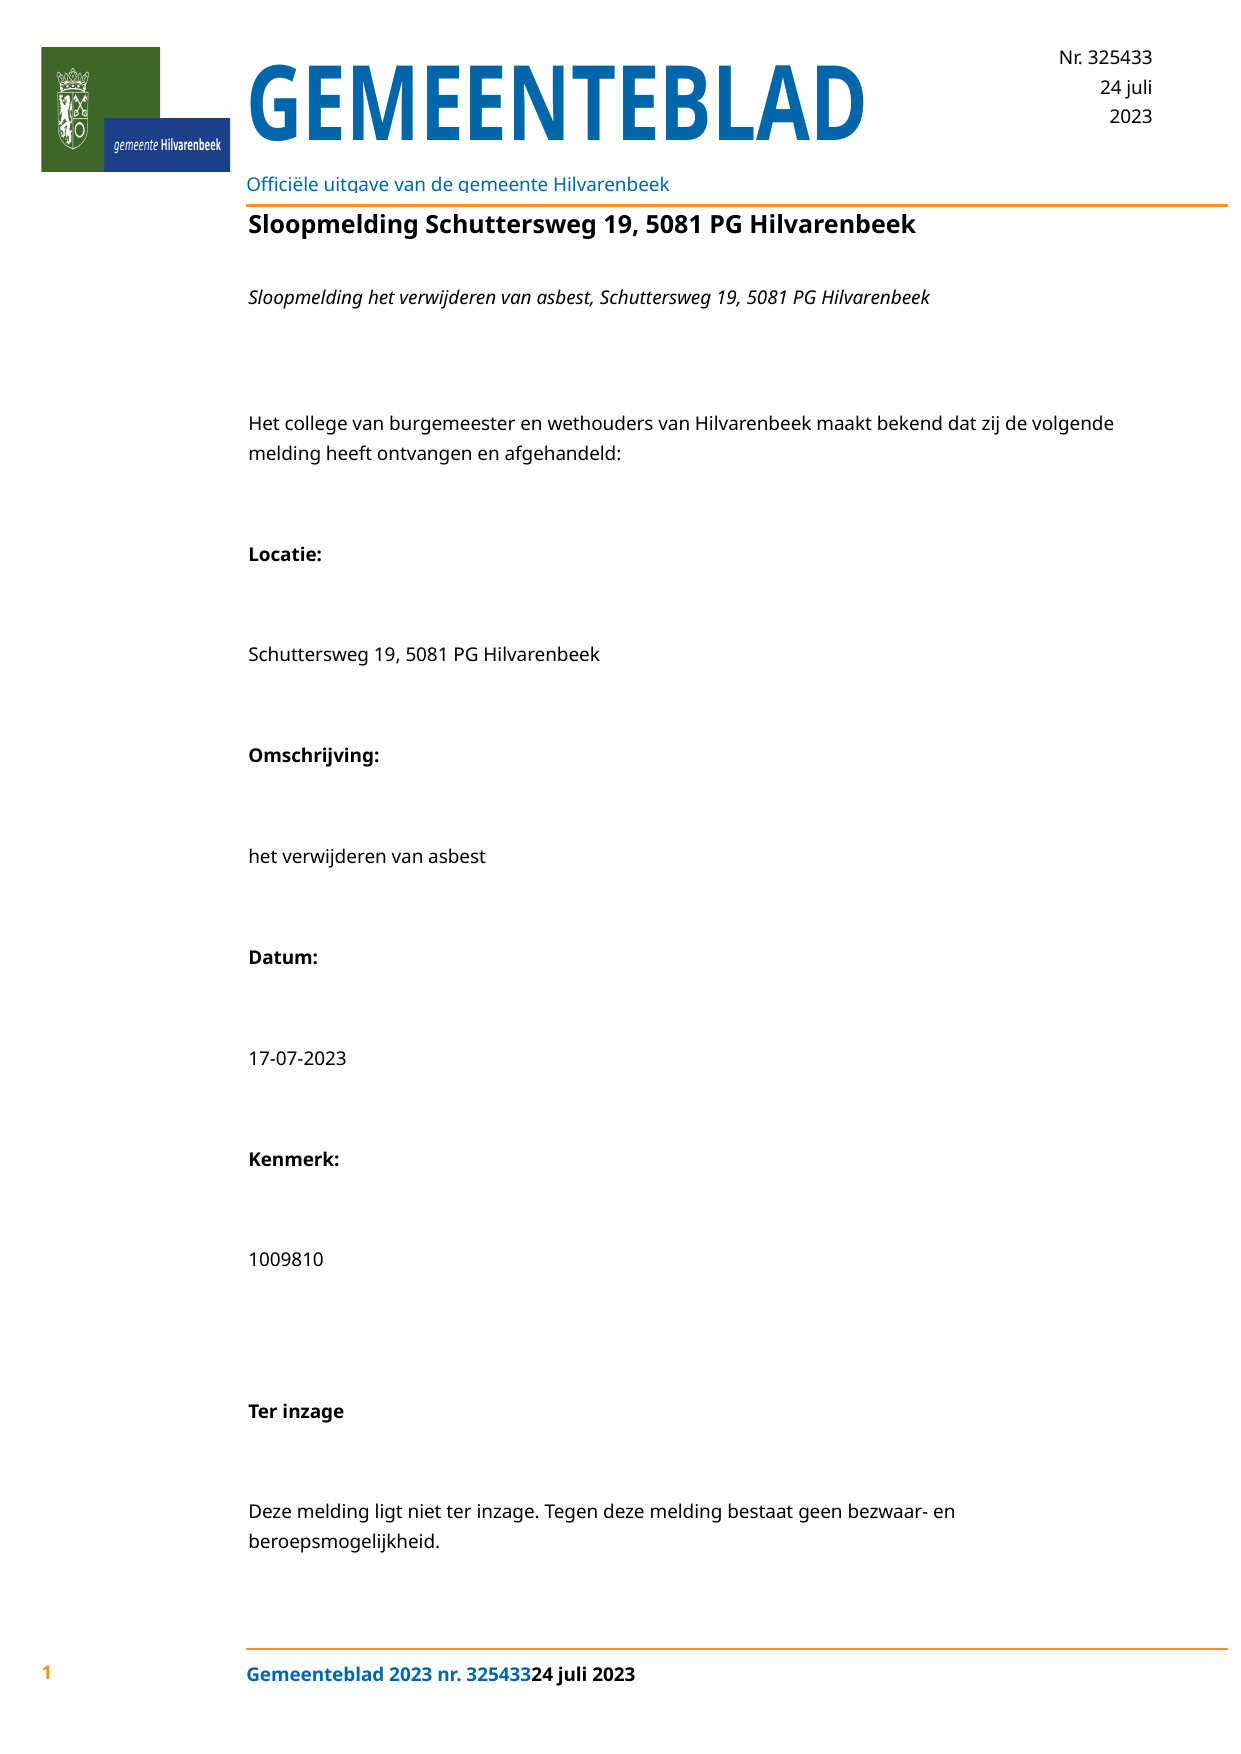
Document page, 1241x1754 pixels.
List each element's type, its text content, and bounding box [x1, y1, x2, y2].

text Sloopmelding Schuttersweg 19, 5081 PG Hilvarenbeek [248, 207, 1152, 241]
text het verwijderen van asbest [248, 843, 1152, 869]
text Sloopmelding het verwijderen van asbest, Schuttersweg 19, 5081 PG Hilvarenbeek [248, 284, 1152, 309]
text Datum: [248, 944, 1152, 970]
text Het college van burgemeester en wethouders van Hilvarenbeek maakt bekend dat zij de volgende melding heeft ontvangen en afgehandeld: [248, 410, 1152, 466]
picture [41, 47, 231, 172]
text Kenmerk: [248, 1146, 1152, 1172]
text Deze melding ligt niet ter inzage. Tegen deze melding bestaat geen bezwaar- en beroepsmogelijkheid. [248, 1499, 1152, 1554]
text 1009810 [248, 1247, 1152, 1272]
text Locatie: [248, 541, 1152, 567]
text Schuttersweg 19, 5081 PG Hilvarenbeek [248, 642, 1152, 667]
text Omschrijving: [248, 742, 1152, 768]
text Ter inzage [248, 1398, 1152, 1424]
text 17-07-2023 [248, 1045, 1152, 1071]
